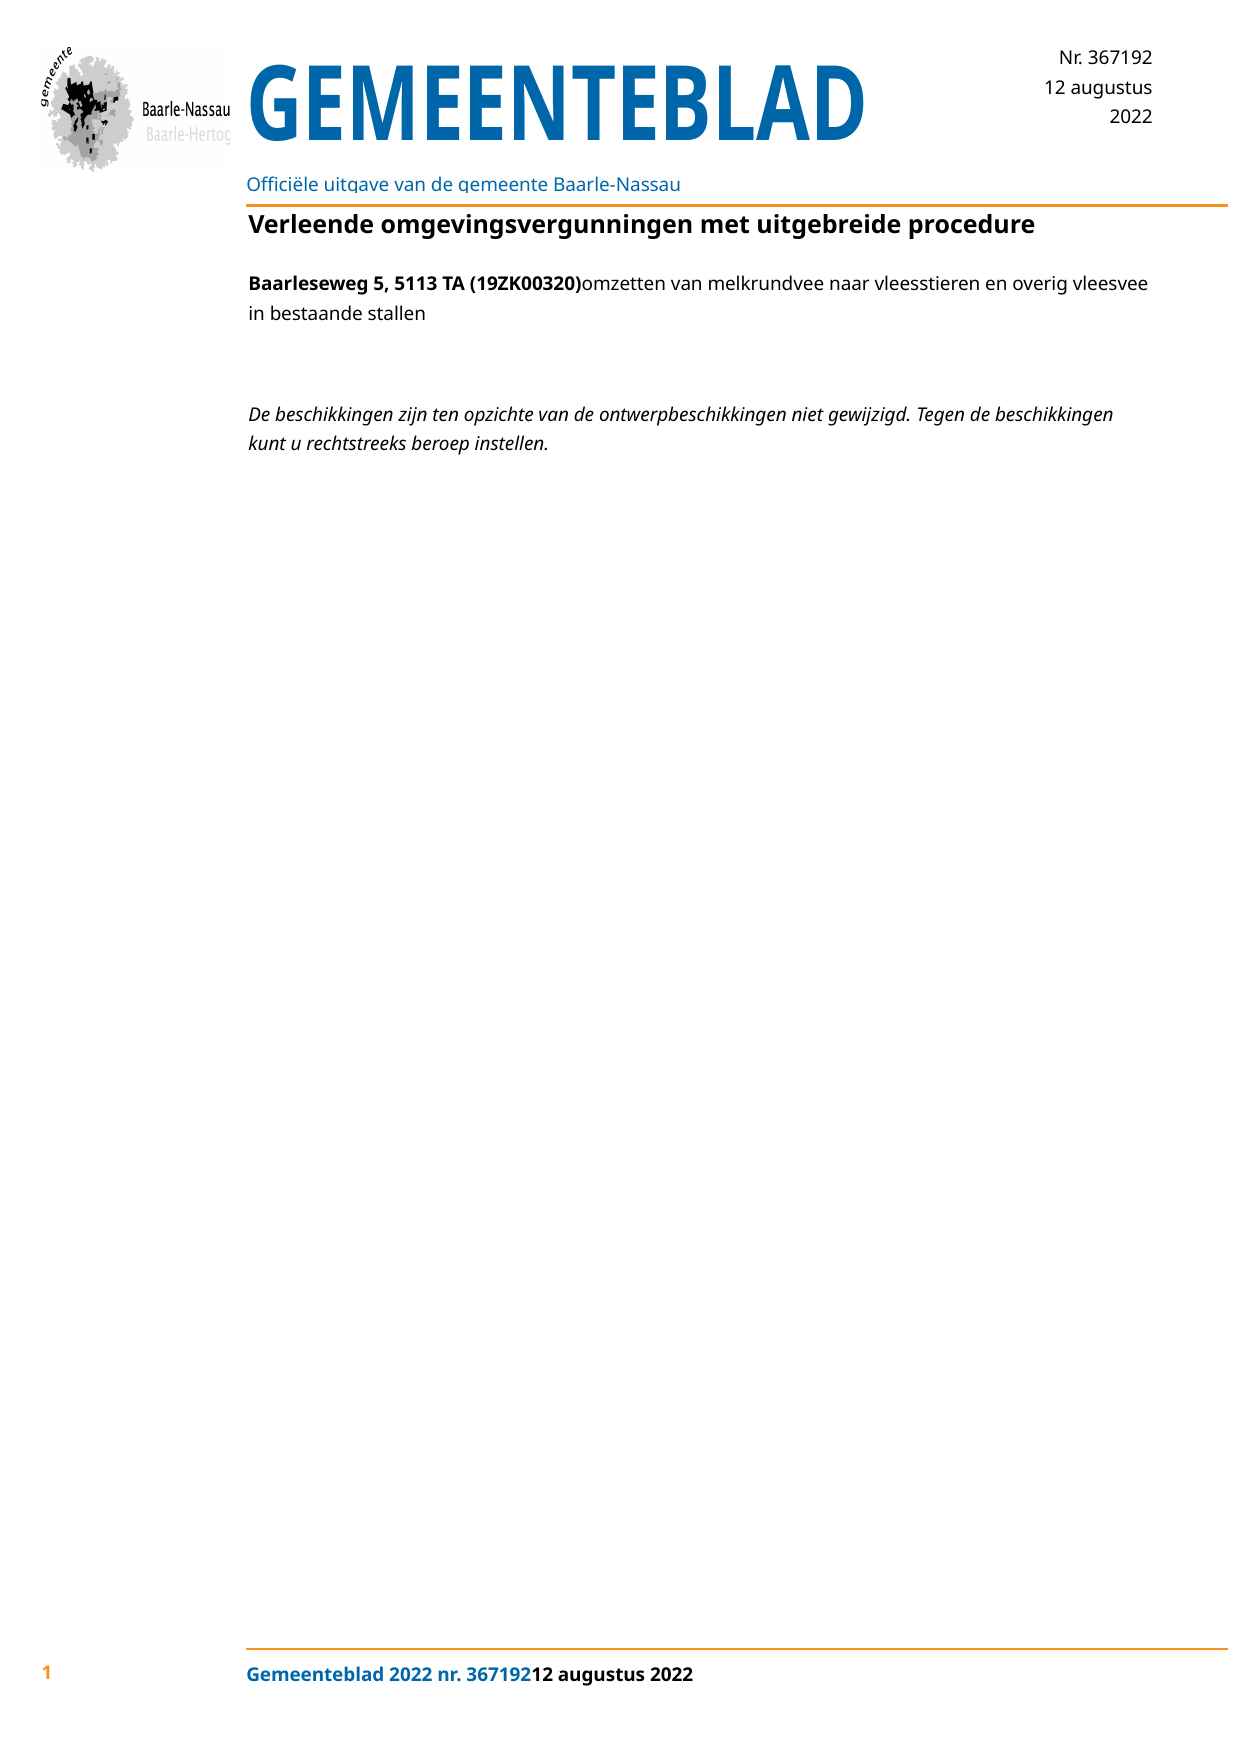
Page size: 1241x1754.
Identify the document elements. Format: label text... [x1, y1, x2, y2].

picture [41, 47, 231, 172]
text De beschikkingen zijn ten opzichte van de ontwerpbeschikkingen niet gewijzigd. Tegen de beschikkingen kunt u rechtstreeks beroep instellen. [248, 401, 1152, 456]
text Verleende omgevingsvergunningen met uitgebreide procedure [248, 207, 1152, 241]
text Baarleseweg 5, 5113 TA (19ZK00320)omzetten van melkrundvee naar vleesstieren en overig vleesvee in bestaande stallen [248, 270, 1152, 326]
